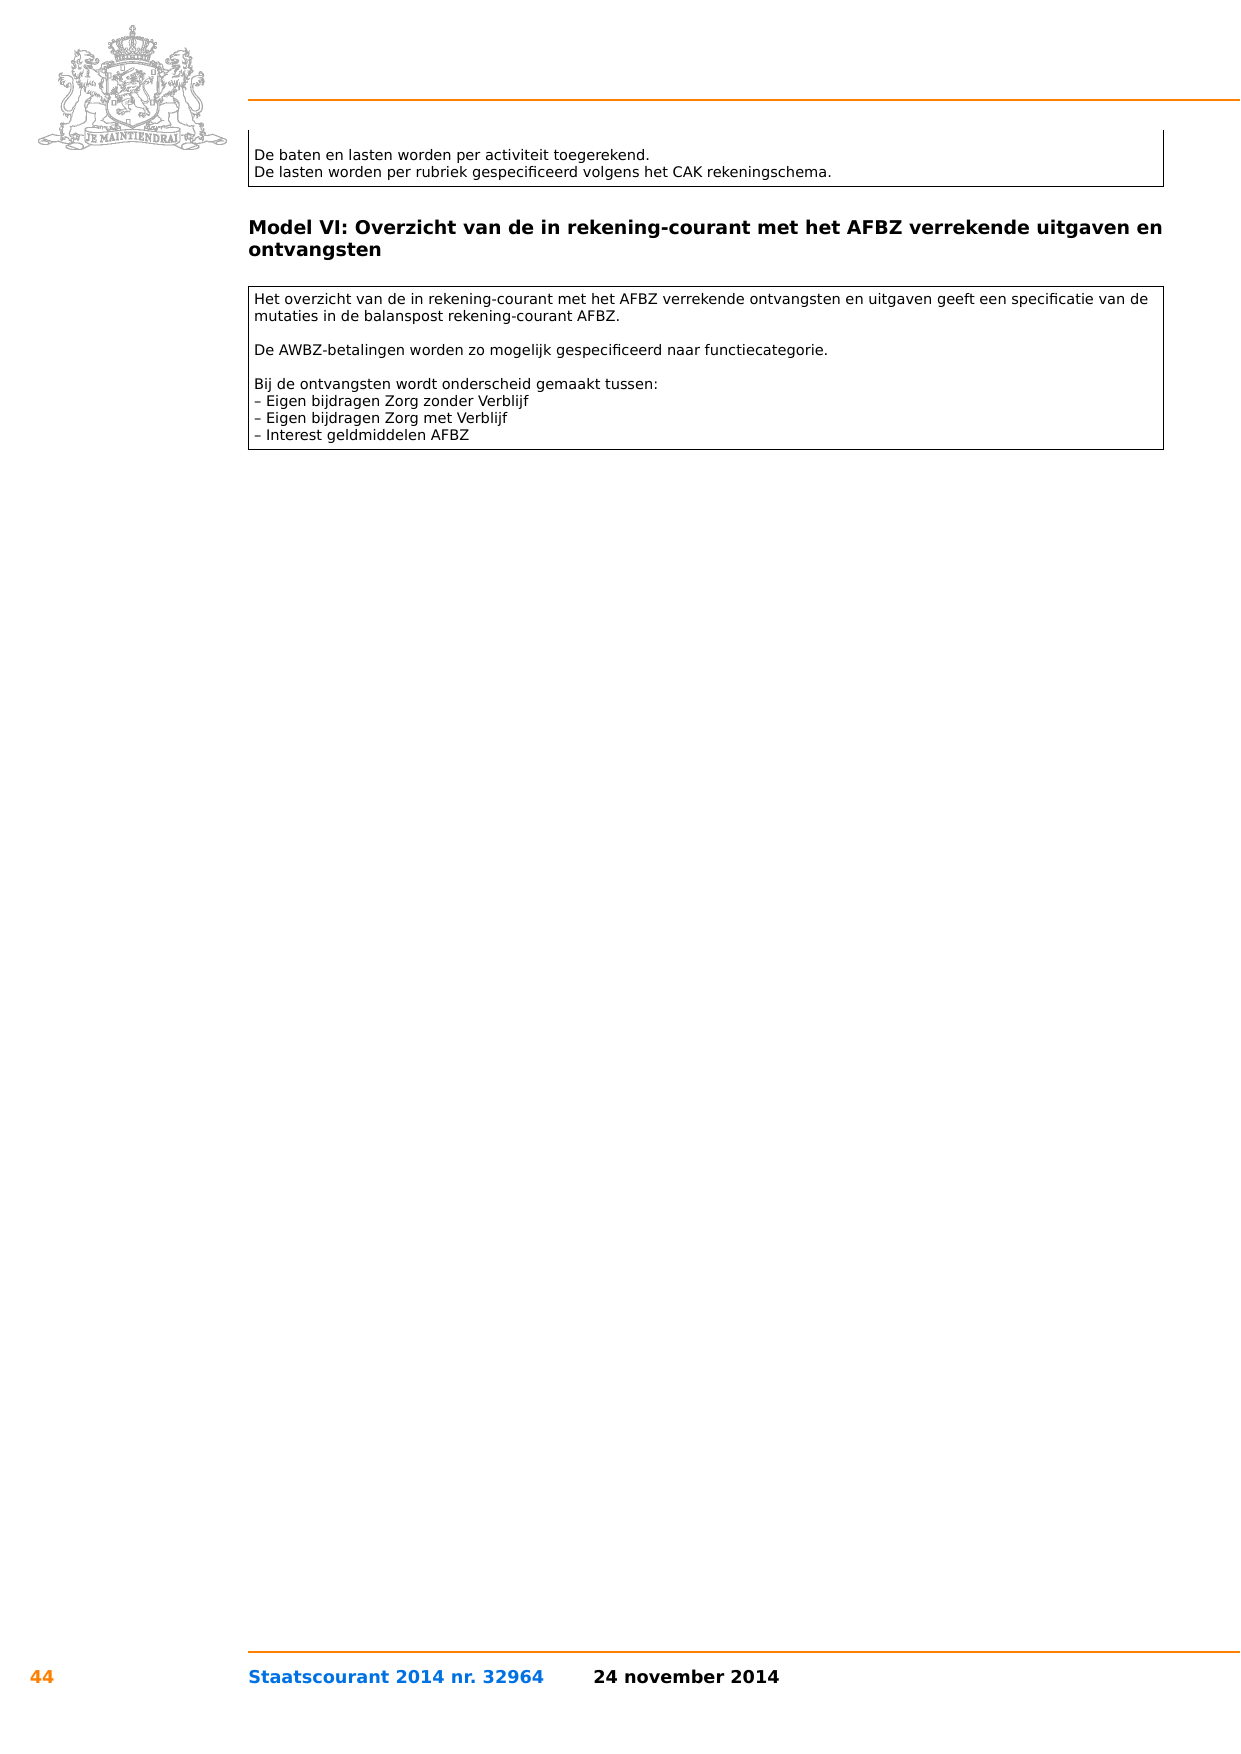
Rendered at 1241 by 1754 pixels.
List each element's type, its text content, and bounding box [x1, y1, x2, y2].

table_cell [249, 359, 1163, 376]
table_header Het overzicht van de in rekening-courant met het AFBZ verrekende ontvangsten en uitgaven geeft een specificatie van de mutaties in de balanspost rekening-courant AFBZ. [249, 287, 1163, 325]
table_cell [249, 130, 1163, 147]
table_cell Bij de ontvangsten wordt onderscheid gemaakt tussen: – Eigen bijdragen Zorg zonder Verblijf – Eigen bijdragen Zorg met Verblijf – Interest geldmiddelen AFBZ [249, 376, 1163, 449]
table_cell De baten en lasten worden per activiteit toegerekend. De lasten worden per rubriek gespecificeerd volgens het CAK rekeningschema. [249, 147, 1163, 186]
picture [38, 25, 227, 150]
table_cell [249, 325, 1163, 342]
subtitle Model VI: Overzicht van de in rekening-courant met het AFBZ verrekende uitgaven en ontvangsten [248, 217, 1163, 261]
table_cell De AWBZ-betalingen worden zo mogelijk gespecificeerd naar functiecategorie. [249, 342, 1163, 359]
